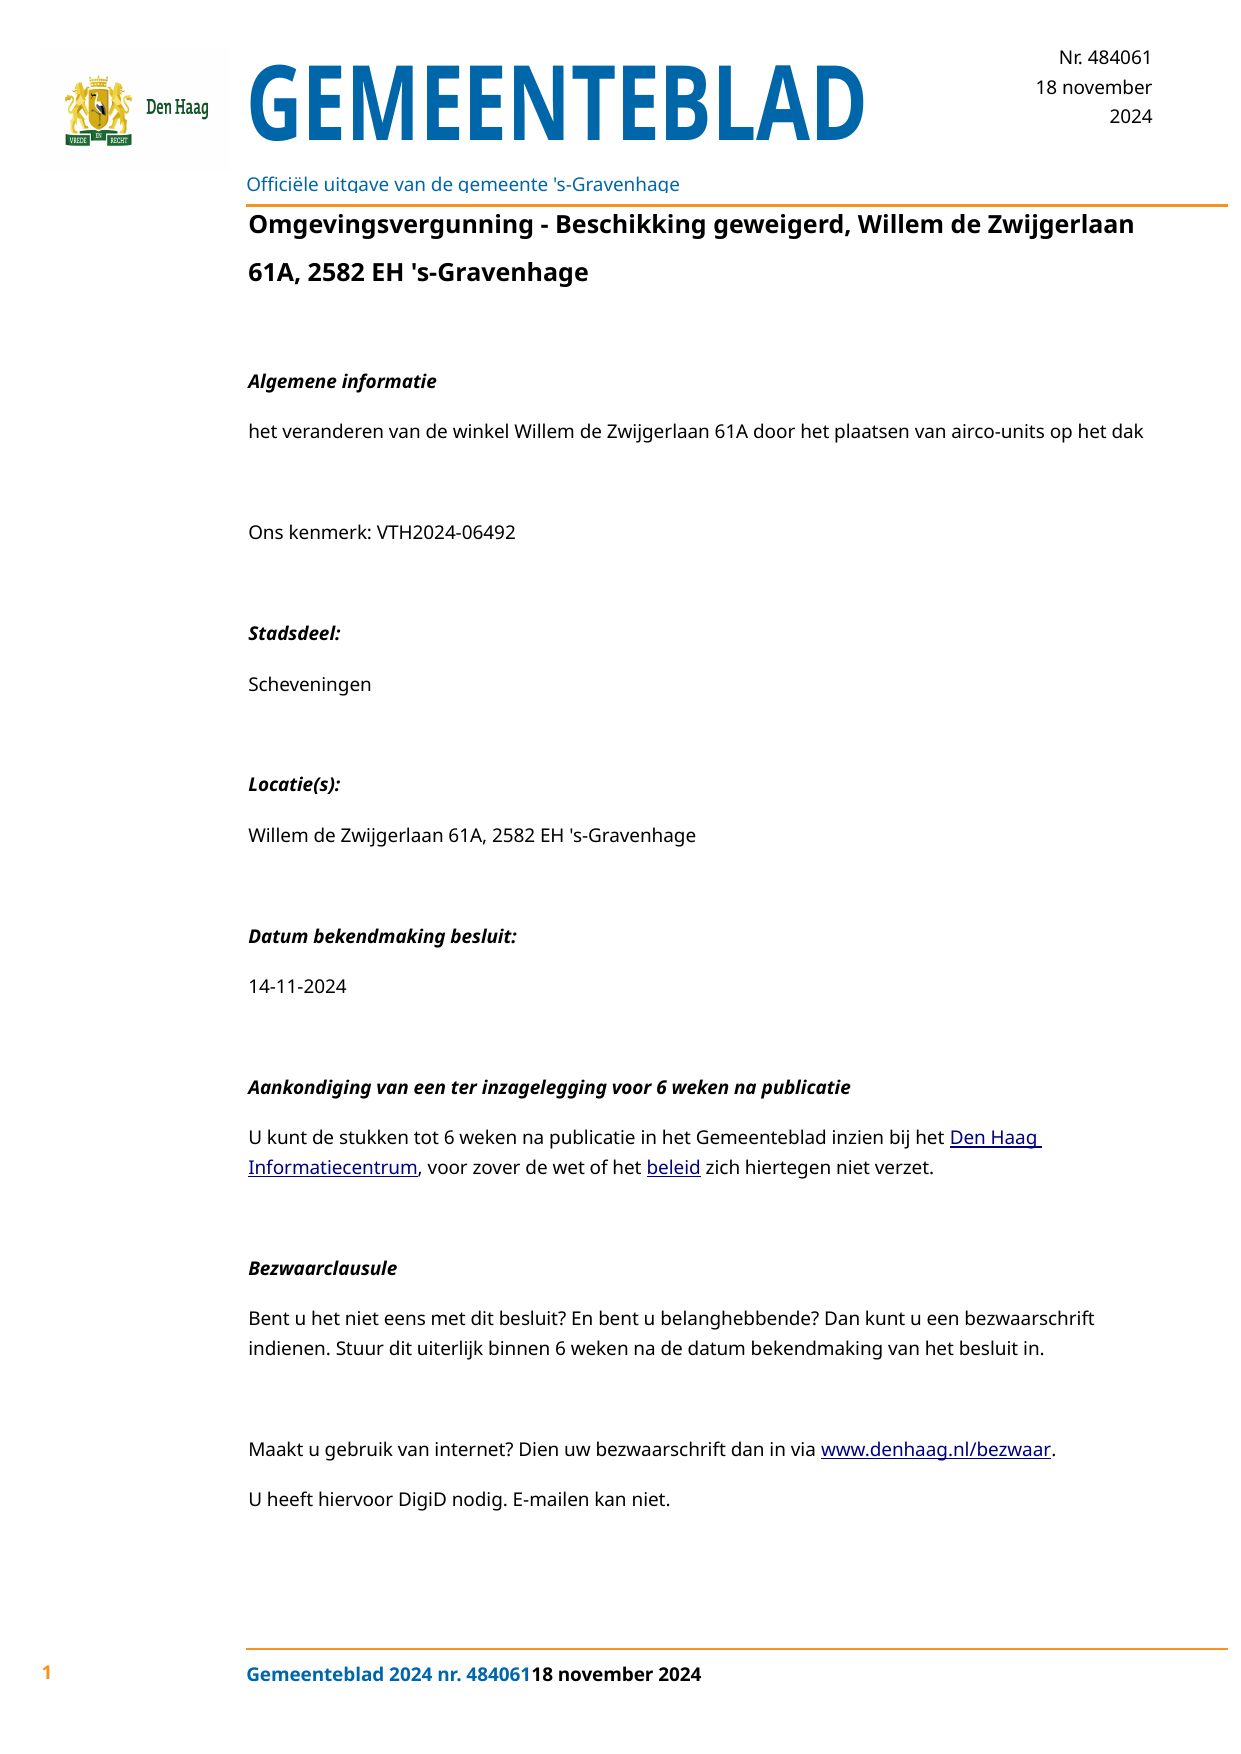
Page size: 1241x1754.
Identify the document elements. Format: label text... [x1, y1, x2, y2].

text U kunt de stukken tot 6 weken na publicatie in het Gemeenteblad inzien bij het Den Haag Informatiecentrum, voor zover de wet of het beleid zich hiertegen niet verzet. [248, 1124, 1152, 1180]
text Stadsdeel: [248, 620, 1152, 646]
text Datum bekendmaking besluit: [248, 923, 1152, 949]
text Scheveningen [248, 671, 1152, 697]
text Maakt u gebruik van internet? Dien uw bezwaarschrift dan in via www.denhaag.nl/bezwaar. [248, 1436, 1152, 1462]
text Algemene informatie [248, 368, 1152, 394]
text U heeft hiervoor DigiD nodig. E-mailen kan niet. [248, 1486, 1152, 1512]
text Ons kenmerk: VTH2024-06492 [248, 519, 1152, 545]
text Bezwaarclausule [248, 1255, 1152, 1281]
text 14-11-2024 [248, 973, 1152, 999]
text Locatie(s): [248, 772, 1152, 797]
text het veranderen van de winkel Willem de Zwijgerlaan 61A door het plaatsen van airco-units op het dak [248, 419, 1152, 444]
text Omgevingsvergunning - Beschikking geweigerd, Willem de Zwijgerlaan 61A, 2582 EH 's-Gravenhage [248, 207, 1152, 288]
text Aankondiging van een ter inzagelegging voor 6 weken na publicatie [248, 1074, 1152, 1100]
picture [41, 47, 231, 172]
text Bent u het niet eens met dit besluit? En bent u belanghebbende? Dan kunt u een bezwaarschrift indienen. Stuur dit uiterlijk binnen 6 weken na de datum bekendmaking van het besluit in. [248, 1305, 1152, 1361]
text Willem de Zwijgerlaan 61A, 2582 EH 's-Gravenhage [248, 822, 1152, 848]
